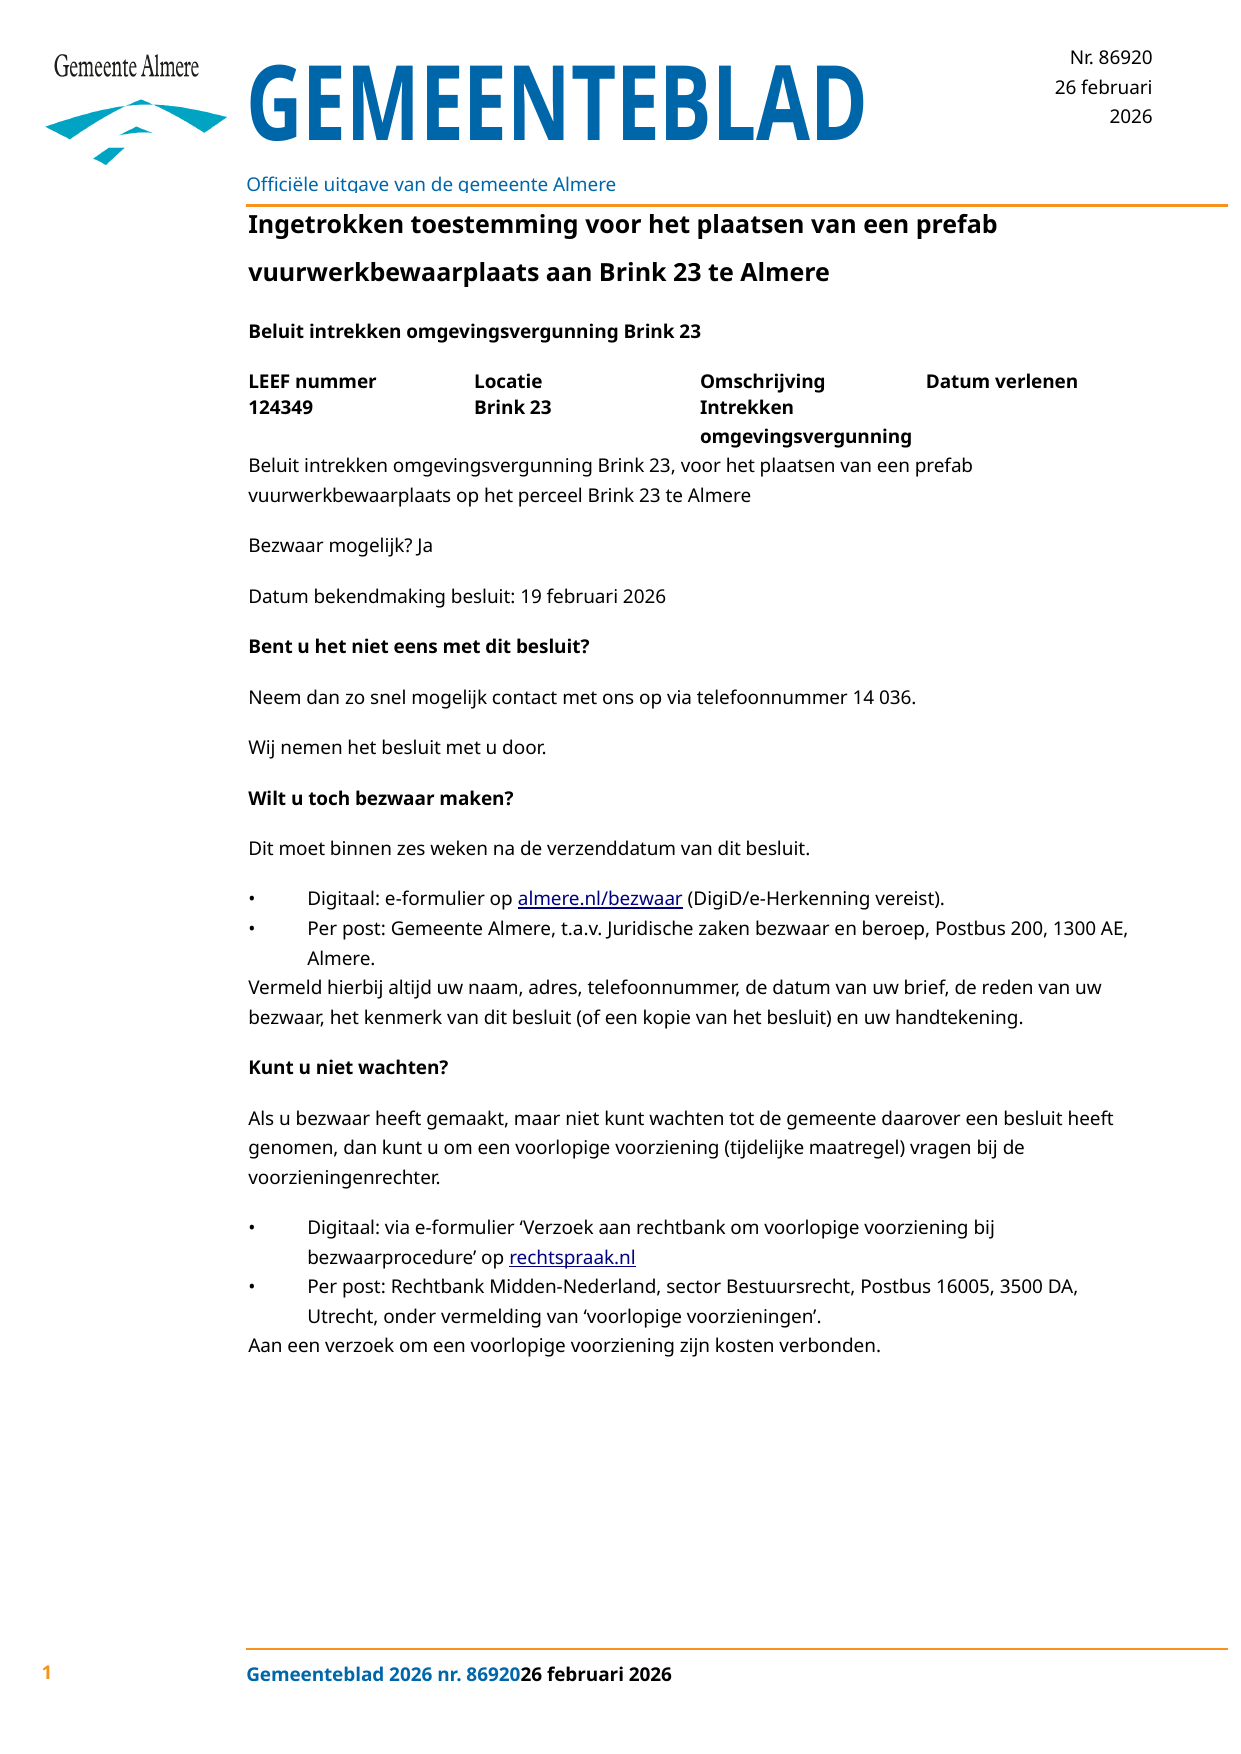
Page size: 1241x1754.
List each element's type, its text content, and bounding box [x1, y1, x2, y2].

table_header Omschrijving [700, 369, 926, 394]
text Kunt u niet wachten? [248, 1054, 1152, 1080]
list Per post: Rechtbank Midden-Nederland, sector Bestuursrecht, Postbus 16005, 3500 DA, Utrecht, onder vermelding van ‘voorlopige voorzieningen’. [248, 1273, 1152, 1329]
text Dit moet binnen zes weken na de verzenddatum van dit besluit. [248, 835, 1152, 861]
text Vermeld hierbij altijd uw naam, adres, telefoonnummer, de datum van uw brief, de reden van uw bezwaar, het kenmerk van dit besluit (of een kopie van het besluit) en uw handtekening. [248, 974, 1152, 1030]
text Wilt u toch bezwaar maken? [248, 785, 1152, 811]
text Beluit intrekken omgevingsvergunning Brink 23, voor het plaatsen van een prefab vuurwerkbewaarplaats op het perceel Brink 23 te Almere [248, 453, 1152, 508]
text Datum bekendmaking besluit: 19 februari 2026 [248, 583, 1152, 609]
table_cell 124349 [248, 394, 474, 449]
text Neem dan zo snel mogelijk contact met ons op via telefoonnummer 14 036. [248, 684, 1152, 710]
text Bezwaar mogelijk? Ja [248, 533, 1152, 558]
table_header LEEF nummer [248, 369, 474, 394]
text Beluit intrekken omgevingsvergunning Brink 23 [248, 318, 1152, 344]
table_cell Intrekken omgevingsvergunning [700, 394, 926, 449]
text Bent u het niet eens met dit besluit? [248, 633, 1152, 659]
picture [41, 47, 231, 172]
list Digitaal: e-formulier op almere.nl/bezwaar (DigiD/e-Herkenning vereist). [248, 886, 1152, 911]
text Aan een verzoek om een voorlopige voorziening zijn kosten verbonden. [248, 1333, 1152, 1358]
text Ingetrokken toestemming voor het plaatsen van een prefab vuurwerkbewaarplaats aan Brink 23 te Almere [248, 207, 1152, 288]
table_cell Brink 23 [474, 394, 700, 449]
list Per post: Gemeente Almere, t.a.v. Juridische zaken bezwaar en beroep, Postbus 200, 1300 AE, Almere. [248, 915, 1152, 971]
text Wij nemen het besluit met u door. [248, 734, 1152, 760]
table_header Locatie [474, 369, 700, 394]
table_header Datum verlenen [926, 369, 1152, 394]
text Als u bezwaar heeft gemaakt, maar niet kunt wachten tot de gemeente daarover een besluit heeft genomen, dan kunt u om een voorlopige voorziening (tijdelijke maatregel) vragen bij de voorzieningenrechter. [248, 1105, 1152, 1190]
table_cell [926, 394, 1152, 449]
list Digitaal: via e-formulier ‘Verzoek aan rechtbank om voorlopige voorziening bij bezwaarprocedure’ op rechtspraak.nl [248, 1214, 1152, 1270]
